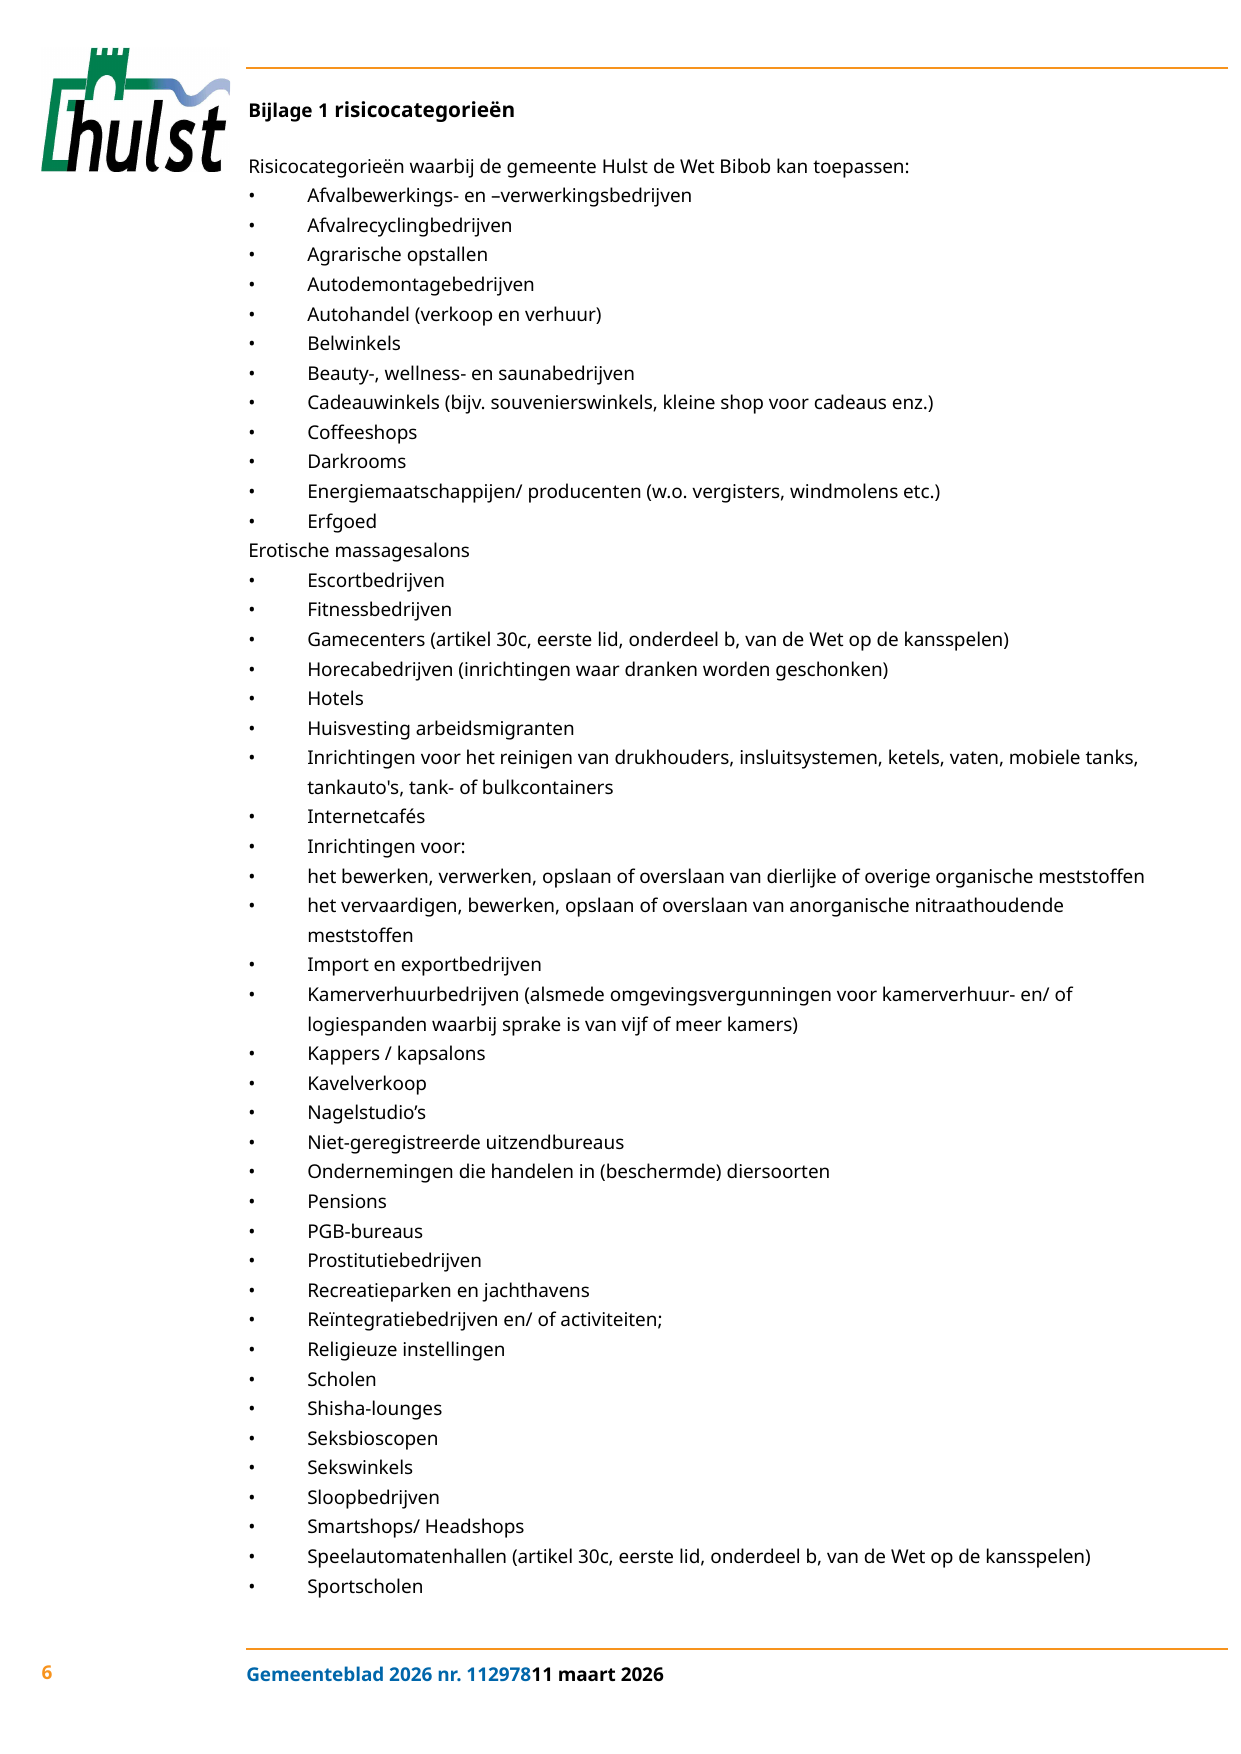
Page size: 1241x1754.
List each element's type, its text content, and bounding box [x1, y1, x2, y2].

list Afvalbewerkings- en –verwerkingsbedrijven [248, 182, 1152, 208]
list Escortbedrijven [248, 567, 1152, 593]
list Prostitutiebedrijven [248, 1247, 1152, 1273]
list PGB-bureaus [248, 1218, 1152, 1244]
list Scholen [248, 1366, 1152, 1392]
list Internetcafés [248, 804, 1152, 829]
list het bewerken, verwerken, opslaan of overslaan van dierlijke of overige organische meststoffen [248, 863, 1152, 889]
list Sportscholen [248, 1573, 1152, 1599]
list Cadeauwinkels (bijv. souvenierswinkels, kleine shop voor cadeaus enz.) [248, 389, 1152, 415]
list Ondernemingen die handelen in (beschermde) diersoorten [248, 1159, 1152, 1184]
list Fitnessbedrijven [248, 597, 1152, 622]
list Pensions [248, 1188, 1152, 1214]
list Darkrooms [248, 449, 1152, 474]
list Huisvesting arbeidsmigranten [248, 715, 1152, 741]
list Coffeeshops [248, 419, 1152, 445]
list Kappers / kapsalons [248, 1040, 1152, 1066]
list Nagelstudio’s [248, 1099, 1152, 1125]
list Belwinkels [248, 330, 1152, 356]
list Energiemaatschappijen/ producenten (w.o. vergisters, windmolens etc.) [248, 478, 1152, 504]
list Import en exportbedrijven [248, 952, 1152, 977]
list Niet-geregistreerde uitzendbureaus [248, 1129, 1152, 1155]
text Bijlage 1 risicocategorieën [248, 95, 1152, 123]
list Kamerverhuurbedrijven (alsmede omgevingsvergunningen voor kamerverhuur- en/ of logiespanden waarbij sprake is van vijf of meer kamers) [248, 981, 1152, 1037]
list Sekswinkels [248, 1454, 1152, 1480]
list Inrichtingen voor het reinigen van drukhouders, insluitsystemen, ketels, vaten, mobiele tanks, tankauto's, tank- of bulkcontainers [248, 744, 1152, 800]
list Recreatieparken en jachthavens [248, 1277, 1152, 1303]
list Reïntegratiebedrijven en/ of activiteiten; [248, 1307, 1152, 1332]
list Beauty-, wellness- en saunabedrijven [248, 360, 1152, 386]
list Afvalrecyclingbedrijven [248, 212, 1152, 238]
list Hotels [248, 685, 1152, 711]
list Religieuze instellingen [248, 1336, 1152, 1362]
text Risicocategorieën waarbij de gemeente Hulst de Wet Bibob kan toepassen: [248, 153, 1152, 179]
picture [41, 47, 231, 172]
list Seksbioscopen [248, 1425, 1152, 1451]
list Shisha-lounges [248, 1395, 1152, 1421]
list Sloopbedrijven [248, 1484, 1152, 1510]
list het vervaardigen, bewerken, opslaan of overslaan van anorganische nitraathoudende meststoffen [248, 892, 1152, 948]
list Erfgoed [248, 508, 1152, 534]
list Gamecenters (artikel 30c, eerste lid, onderdeel b, van de Wet op de kansspelen) [248, 626, 1152, 652]
list Smartshops/ Headshops [248, 1514, 1152, 1539]
text Erotische massagesalons [248, 537, 1152, 563]
list Speelautomatenhallen (artikel 30c, eerste lid, onderdeel b, van de Wet op de kansspelen) [248, 1543, 1152, 1569]
list Autodemontagebedrijven [248, 271, 1152, 297]
list Agrarische opstallen [248, 242, 1152, 267]
list Kavelverkoop [248, 1070, 1152, 1096]
list Autohandel (verkoop en verhuur) [248, 301, 1152, 327]
list Inrichtingen voor: [248, 833, 1152, 859]
list Horecabedrijven (inrichtingen waar dranken worden geschonken) [248, 656, 1152, 682]
